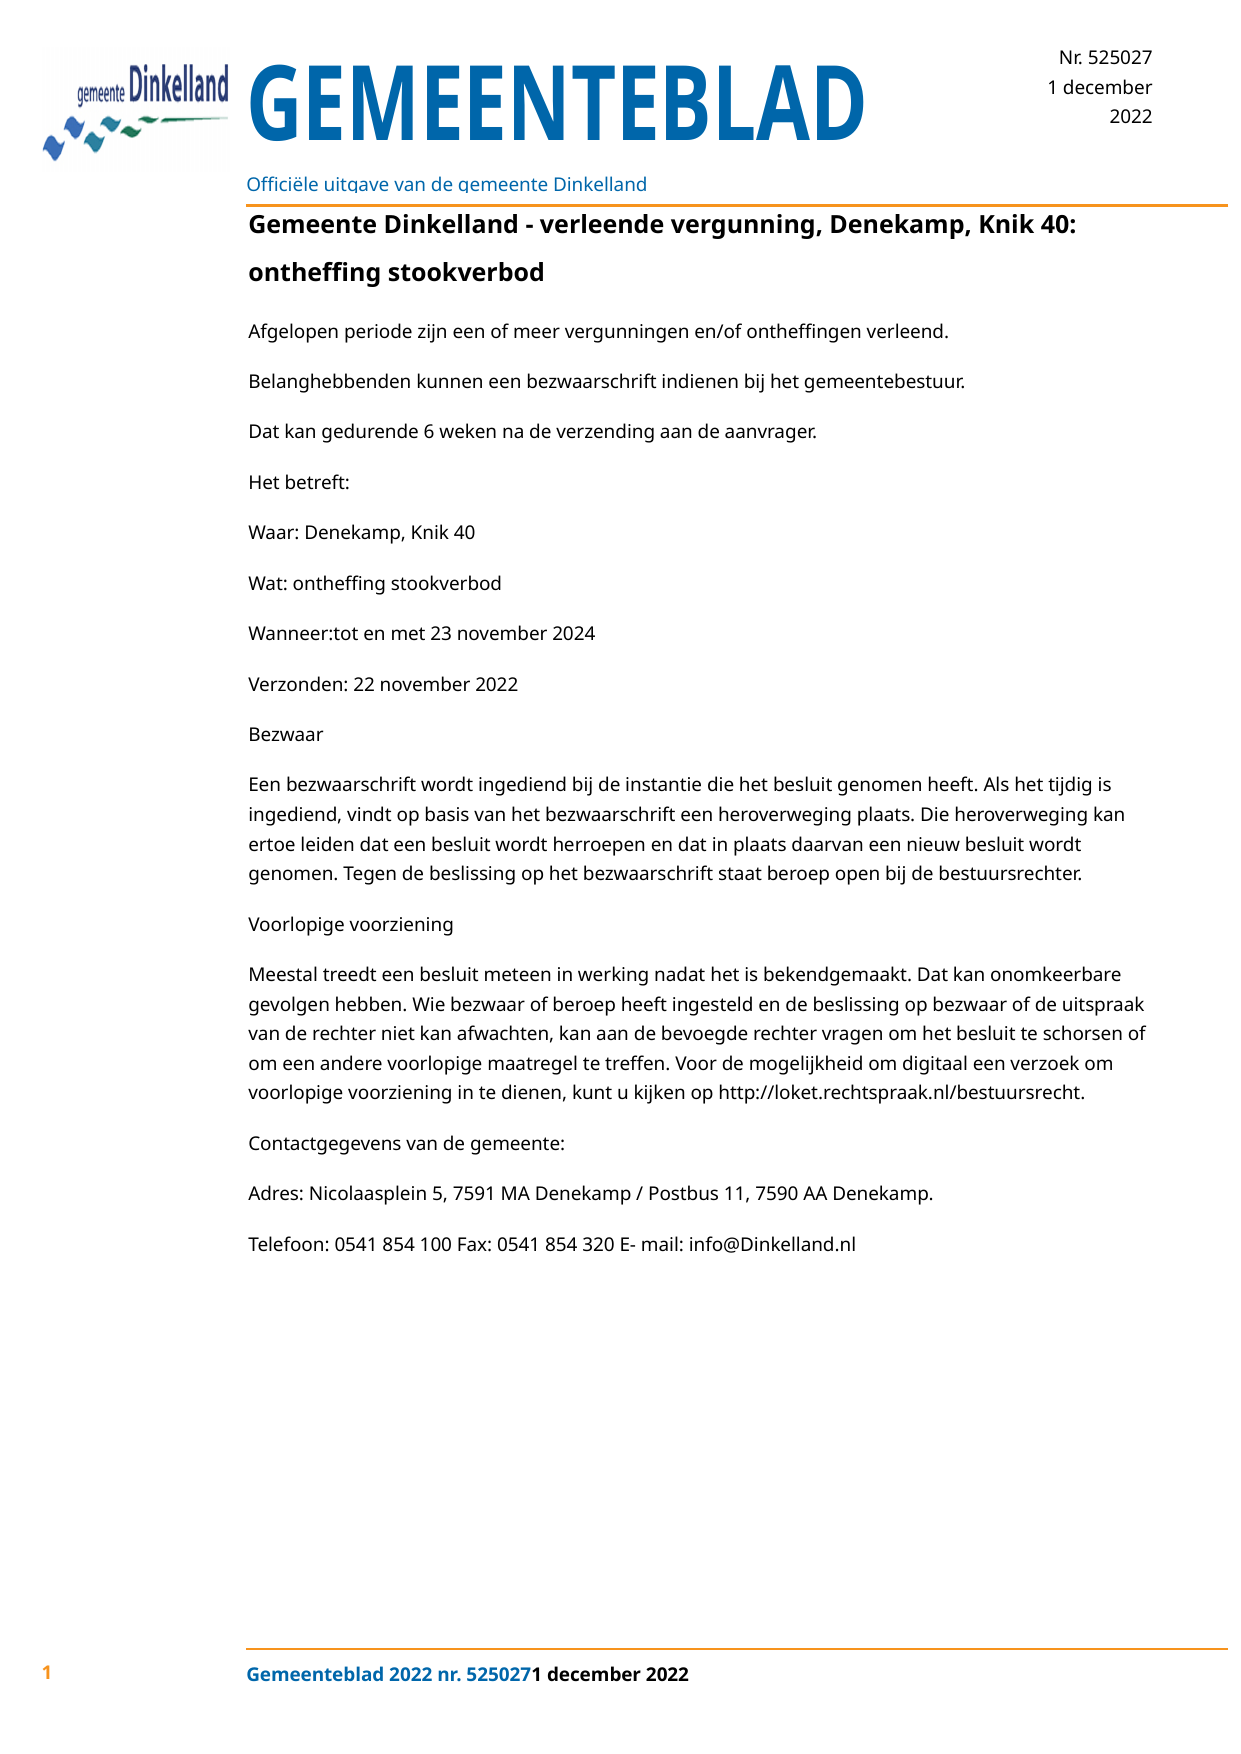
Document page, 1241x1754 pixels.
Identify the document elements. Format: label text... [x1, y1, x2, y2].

text Wanneer:tot en met 23 november 2024 [248, 620, 1152, 646]
text Waar: Denekamp, Knik 40 [248, 519, 1152, 545]
text Afgelopen periode zijn een of meer vergunningen en/of ontheffingen verleend. [248, 318, 1152, 344]
picture [41, 47, 231, 172]
text Contactgegevens van de gemeente: [248, 1130, 1152, 1156]
text Adres: Nicolaasplein 5, 7591 MA Denekamp / Postbus 11, 7590 AA Denekamp. [248, 1180, 1152, 1206]
text Een bezwaarschrift wordt ingediend bij de instantie die het besluit genomen heeft. Als het tijdig is ingediend, vindt op basis van het bezwaarschrift een heroverweging plaats. Die heroverweging kan ertoe leiden dat een besluit wordt herroepen en dat in plaats daarvan een nieuw besluit wordt genomen. Tegen de beslissing op het bezwaarschrift staat beroep open bij de bestuursrechter. [248, 772, 1152, 886]
text Telefoon: 0541 854 100 Fax: 0541 854 320 E- mail: info@Dinkelland.nl [248, 1231, 1152, 1257]
text Belanghebbenden kunnen een bezwaarschrift indienen bij het gemeentebestuur. [248, 368, 1152, 394]
text Meestal treedt een besluit meteen in werking nadat het is bekendgemaakt. Dat kan onomkeerbare gevolgen hebben. Wie bezwaar of beroep heeft ingesteld en de beslissing op bezwaar of de uitspraak van de rechter niet kan afwachten, kan aan de bevoegde rechter vragen om het besluit te schorsen of om een andere voorlopige maatregel te treffen. Voor de mogelijkheid om digitaal een verzoek om voorlopige voorziening in te dienen, kunt u kijken op http://loket.rechtspraak.nl/bestuursrecht. [248, 961, 1152, 1105]
text Verzonden: 22 november 2022 [248, 671, 1152, 697]
text Het betreft: [248, 469, 1152, 495]
text Dat kan gedurende 6 weken na de verzending aan de aanvrager. [248, 419, 1152, 444]
text Gemeente Dinkelland - verleende vergunning, Denekamp, Knik 40: ontheffing stookverbod [248, 207, 1152, 288]
text Bezwaar [248, 721, 1152, 747]
text Wat: ontheffing stookverbod [248, 570, 1152, 596]
text Voorlopige voorziening [248, 911, 1152, 937]
